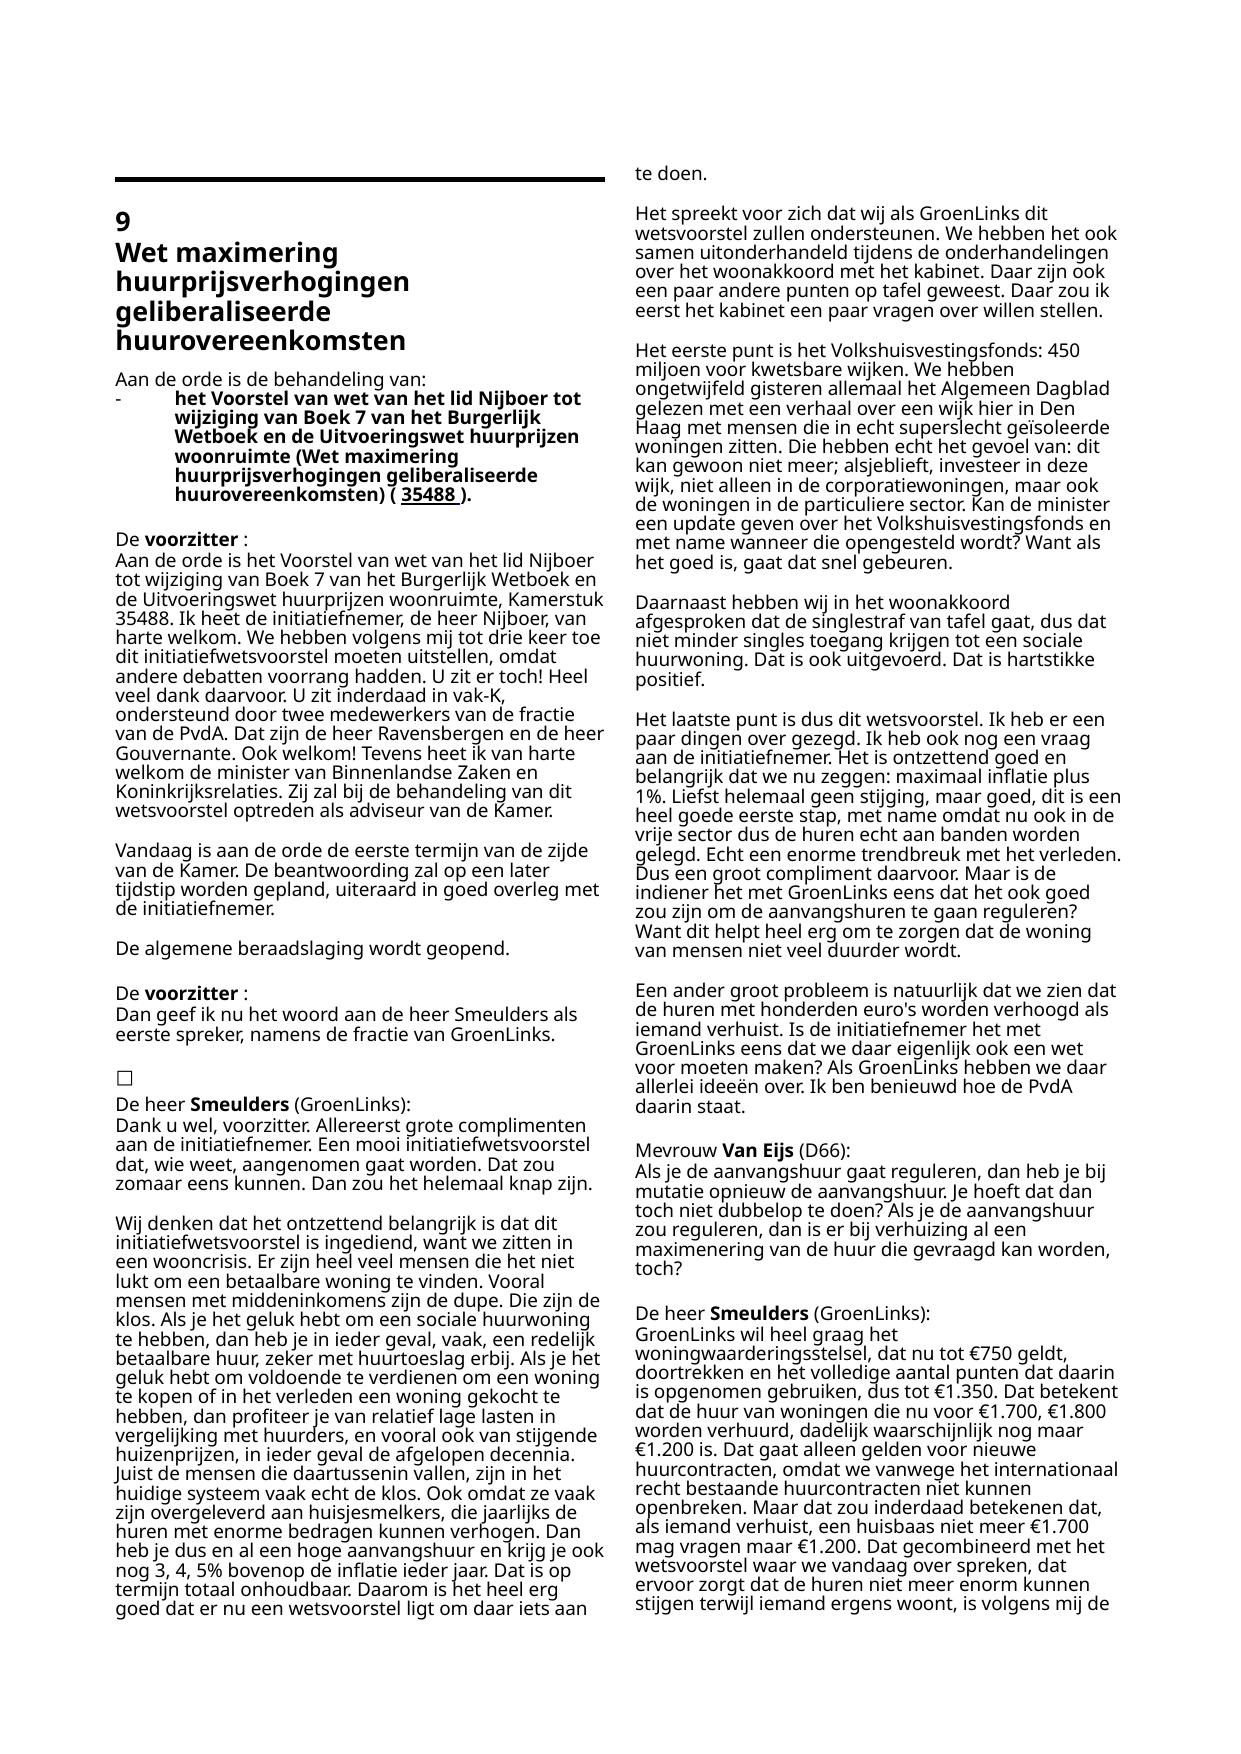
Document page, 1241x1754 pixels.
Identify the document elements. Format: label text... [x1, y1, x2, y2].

text De algemene beraadslaging wordt geopend. [115, 940, 605, 960]
text Het spreekt voor zich dat wij als GroenLinks dit wetsvoorstel zullen ondersteunen. We hebben het ook samen uitonderhandeld tijdens de onderhandelingen over het woonakkoord met het kabinet. Daar zijn ook een paar andere punten op tafel geweest. Daar zou ik eerst het kabinet een paar vragen over willen stellen. [635, 205, 1125, 321]
text Aan de orde is het Voorstel van wet van het lid Nijboer tot wijziging van Boek 7 van het Burgerlijk Wetboek en de Uitvoeringswet huurprijzen woonruimte, Kamerstuk 35488. Ik heet de initiatiefnemer, de heer Nijboer, van harte welkom. We hebben volgens mij tot drie keer toe dit initiatiefwetsvoorstel moeten uitstellen, omdat andere debatten voorrang hadden. U zit er toch! Heel veel dank daarvoor. U zit inderdaad in vak-K, ondersteund door twee medewerkers van de fractie van de PvdA. Dat zijn de heer Ravensbergen en de heer Gouvernante. Ook welkom! Tevens heet ik van harte welkom de minister van Binnenlandse Zaken en Koninkrijksrelaties. Zij zal bij de behandeling van dit wetsvoorstel optreden als adviseur van de Kamer. [115, 552, 605, 822]
text Dank u wel, voorzitter. Allereerst grote complimenten aan de initiatiefnemer. Een mooi initiatiefwetsvoorstel dat, wie weet, aangenomen gaat worden. Dat zou zomaar eens kunnen. Dan zou het helemaal knap zijn. [115, 1117, 605, 1194]
list het Voorstel van wet van het lid Nijboer tot wijziging van Boek 7 van het Burgerlijk Wetboek en de Uitvoeringswet huurprijzen woonruimte (Wet maximering huurprijsverhogingen geliberaliseerde huurovereenkomsten) ( 35488 ). [115, 390, 605, 506]
text Wet maximering huurprijsverhogingen geliberaliseerde huurovereenkomsten [115, 239, 605, 371]
text Wij denken dat het ontzettend belangrijk is dat dit initiatiefwetsvoorstel is ingediend, want we zitten in een wooncrisis. Er zijn heel veel mensen die het niet lukt om een betaalbare woning te vinden. Vooral mensen met middeninkomens zijn de dupe. Die zijn de klos. Als je het geluk hebt om een sociale huurwoning te hebben, dan heb je in ieder geval, vaak, een redelijk betaalbare huur, zeker met huurtoeslag erbij. Als je het geluk hebt om voldoende te verdienen om een woning te kopen of in het verleden een woning gekocht te hebben, dan profiteer je van relatief lage lasten in vergelijking met huurders, en vooral ook van stijgende huizenprijzen, in ieder geval de afgelopen decennia. Juist de mensen die daartussenin vallen, zijn in het huidige systeem vaak echt de klos. Ook omdat ze vaak zijn overgeleverd aan huisjesmelkers, die jaarlijks de huren met enorme bedragen kunnen verhogen. Dan heb je dus en al een hoge aanvangshuur en krijg je ook nog 3, 4, 5% bovenop de inflatie ieder jaar. Dat is op termijn totaal onhoudbaar. Daarom is het heel erg goed dat er nu een wetsvoorstel ligt om daar iets aan [115, 1215, 605, 1619]
text Daarnaast hebben wij in het woonakkoord afgesproken dat de singlestraf van tafel gaat, dus dat niet minder singles toegang krijgen tot een sociale huurwoning. Dat is ook uitgevoerd. Dat is hartstikke positief. [635, 594, 1125, 690]
text Aan de orde is de behandeling van: [115, 371, 605, 390]
text Het laatste punt is dus dit wetsvoorstel. Ik heb er een paar dingen over gezegd. Ik heb ook nog een vraag aan de initiatiefnemer. Het is ontzettend goed en belangrijk dat we nu zeggen: maximaal inflatie plus 1%. Liefst helemaal geen stijging, maar goed, dit is een heel goede eerste stap, met name omdat nu ook in de vrije sector dus de huren echt aan banden worden gelegd. Echt een enorme trendbreuk met het verleden. Dus een groot compliment daarvoor. Maar is de indiener het met GroenLinks eens dat het ook goed zou zijn om de aanvangshuren te gaan reguleren? Want dit helpt heel erg om te zorgen dat de woning van mensen niet veel duurder wordt. [635, 711, 1125, 961]
text De voorzitter : [115, 526, 605, 552]
text Dan geef ik nu het woord aan de heer Smeulders als eerste spreker, namens de fractie van GroenLinks. [115, 1006, 605, 1045]
text GroenLinks wil heel graag het woningwaarderingsstelsel, dat nu tot €750 geldt, doortrekken en het volledige aantal punten dat daarin is opgenomen gebruiken, dus tot €1.350. Dat betekent dat de huur van woningen die nu voor €1.700, €1.800 worden verhuurd, dadelijk waarschijnlijk nog maar €1.200 is. Dat gaat alleen gelden voor nieuwe huurcontracten, omdat we vanwege het internationaal recht bestaande huurcontracten niet kunnen openbreken. Maar dat zou inderdaad betekenen dat, als iemand verhuist, een huisbaas niet meer €1.700 mag vragen maar €1.200. Dat gecombineerd met het wetsvoorstel waar we vandaag over spreken, dat ervoor zorgt dat de huren niet meer enorm kunnen stijgen terwijl iemand ergens woont, is volgens mij de [635, 1326, 1125, 1615]
text ⬜ [115, 1066, 605, 1091]
text De heer Smeulders (GroenLinks): [635, 1300, 1125, 1326]
text De voorzitter : [115, 981, 605, 1006]
text te doen. [635, 165, 1125, 184]
text De heer Smeulders (GroenLinks): [115, 1091, 605, 1117]
text Vandaag is aan de orde de eerste termijn van de zijde van de Kamer. De beantwoording zal op een later tijdstip worden gepland, uiteraard in goed overleg met de initiatiefnemer. [115, 842, 605, 919]
text Als je de aanvangshuur gaat reguleren, dan heb je bij mutatie opnieuw de aanvangshuur. Je hoeft dat dan toch niet dubbelop te doen? Als je de aanvangshuur zou reguleren, dan is er bij verhuizing al een maximenering van de huur die gevraagd kan worden, toch? [635, 1163, 1125, 1279]
text Mevrouw Van Eijs (D66): [635, 1138, 1125, 1163]
text Een ander groot probleem is natuurlijk dat we zien dat de huren met honderden euro's worden verhoogd als iemand verhuist. Is de initiatiefnemer het met GroenLinks eens dat we daar eigenlijk ook een wet voor moeten maken? Als GroenLinks hebben we daar allerlei ideeën over. Ik ben benieuwd hoe de PvdA daarin staat. [635, 982, 1125, 1117]
text 9 [115, 203, 605, 239]
text Het eerste punt is het Volkshuisvestingsfonds: 450 miljoen voor kwetsbare wijken. We hebben ongetwijfeld gisteren allemaal het Algemeen Dagblad gelezen met een verhaal over een wijk hier in Den Haag met mensen die in echt superslecht geïsoleerde woningen zitten. Die hebben echt het gevoel van: dit kan gewoon niet meer; alsjeblieft, investeer in deze wijk, niet alleen in de corporatiewoningen, maar ook de woningen in de particuliere sector. Kan de minister een update geven over het Volkshuisvestingsfonds en met name wanneer die opengesteld wordt? Want als het goed is, gaat dat snel gebeuren. [635, 342, 1125, 573]
